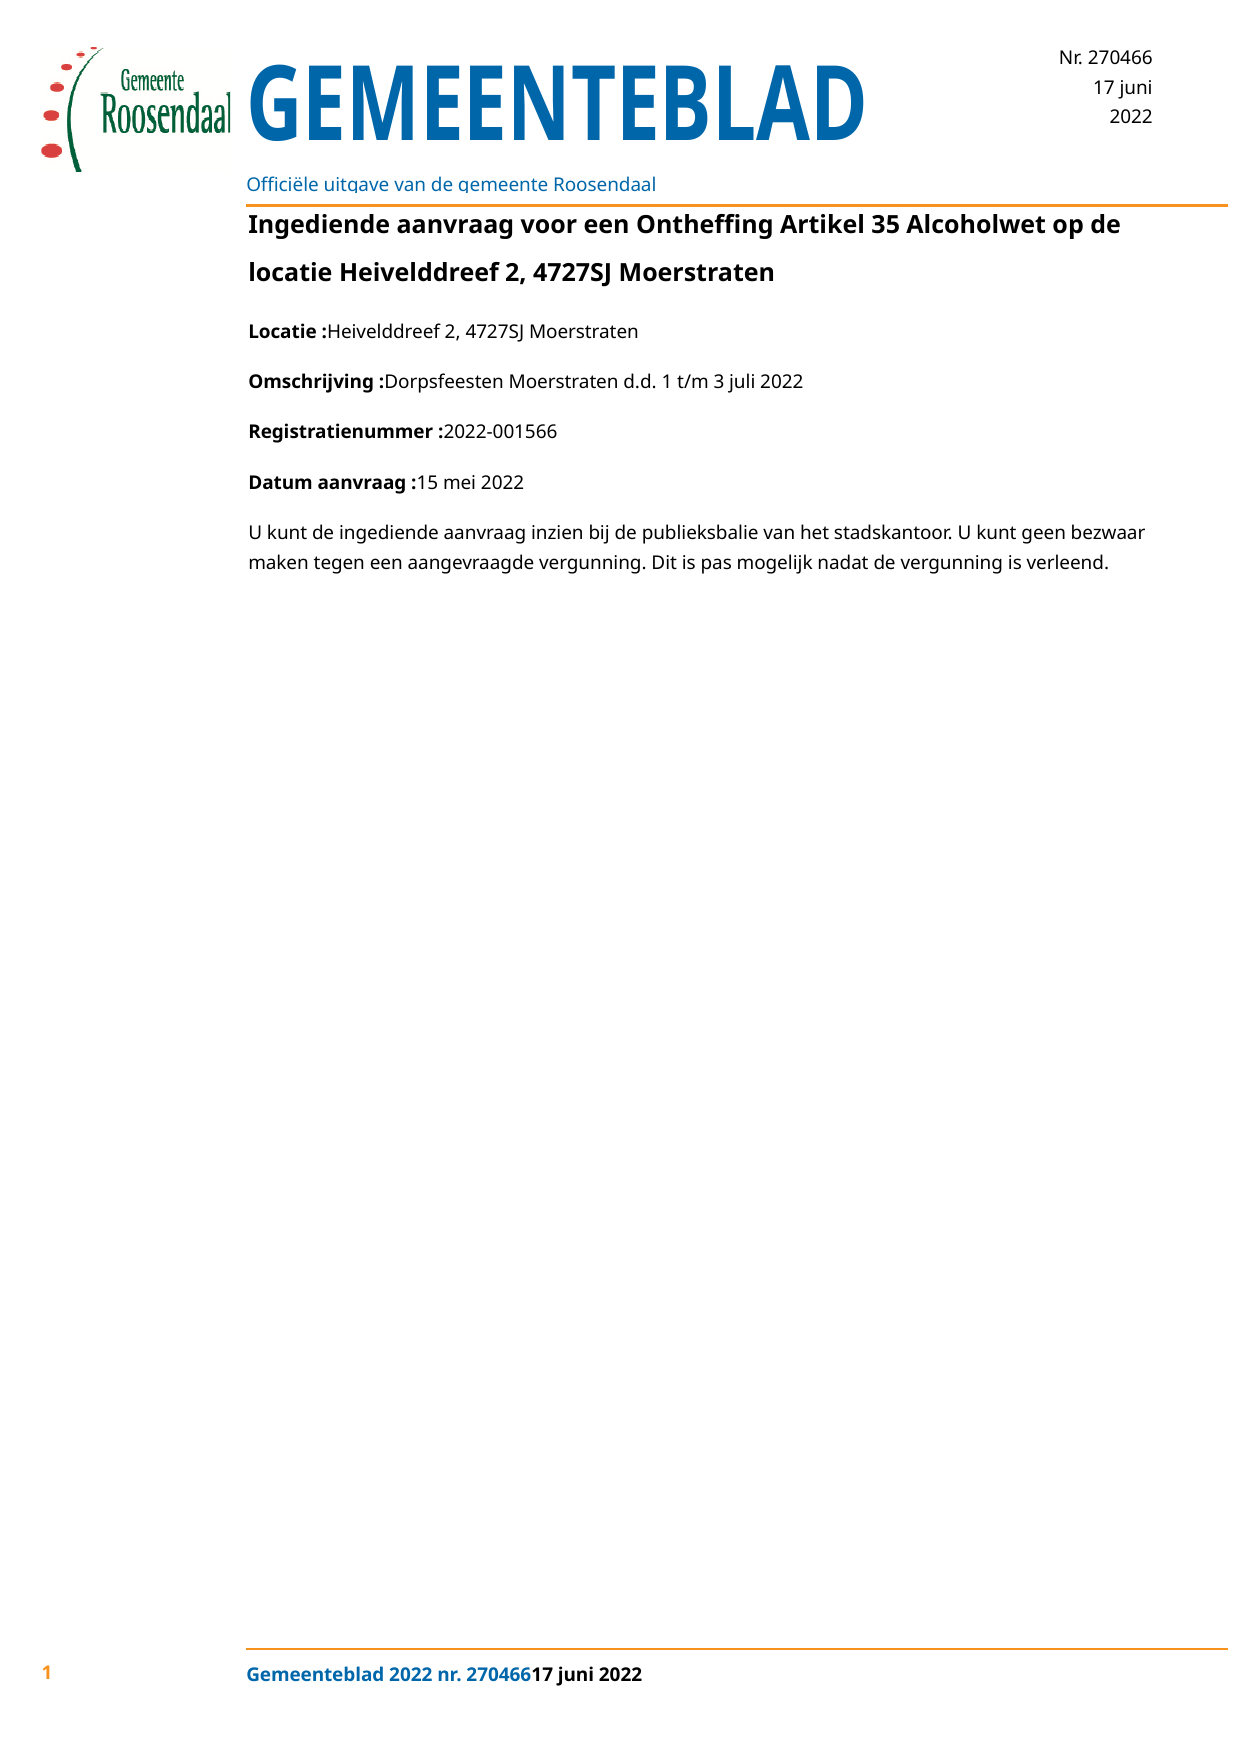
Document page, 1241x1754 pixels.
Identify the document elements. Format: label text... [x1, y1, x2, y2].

text U kunt de ingediende aanvraag inzien bij de publieksbalie van het stadskantoor. U kunt geen bezwaar maken tegen een aangevraagde vergunning. Dit is pas mogelijk nadat de vergunning is verleend. [248, 519, 1152, 575]
text Datum aanvraag :15 mei 2022 [248, 469, 1152, 495]
text Locatie :Heivelddreef 2, 4727SJ Moerstraten [248, 318, 1152, 344]
text Ingediende aanvraag voor een Ontheffing Artikel 35 Alcoholwet op de locatie Heivelddreef 2, 4727SJ Moerstraten [248, 207, 1152, 288]
picture [41, 47, 231, 172]
text Omschrijving :Dorpsfeesten Moerstraten d.d. 1 t/m 3 juli 2022 [248, 368, 1152, 394]
text Registratienummer :2022-001566 [248, 419, 1152, 444]
